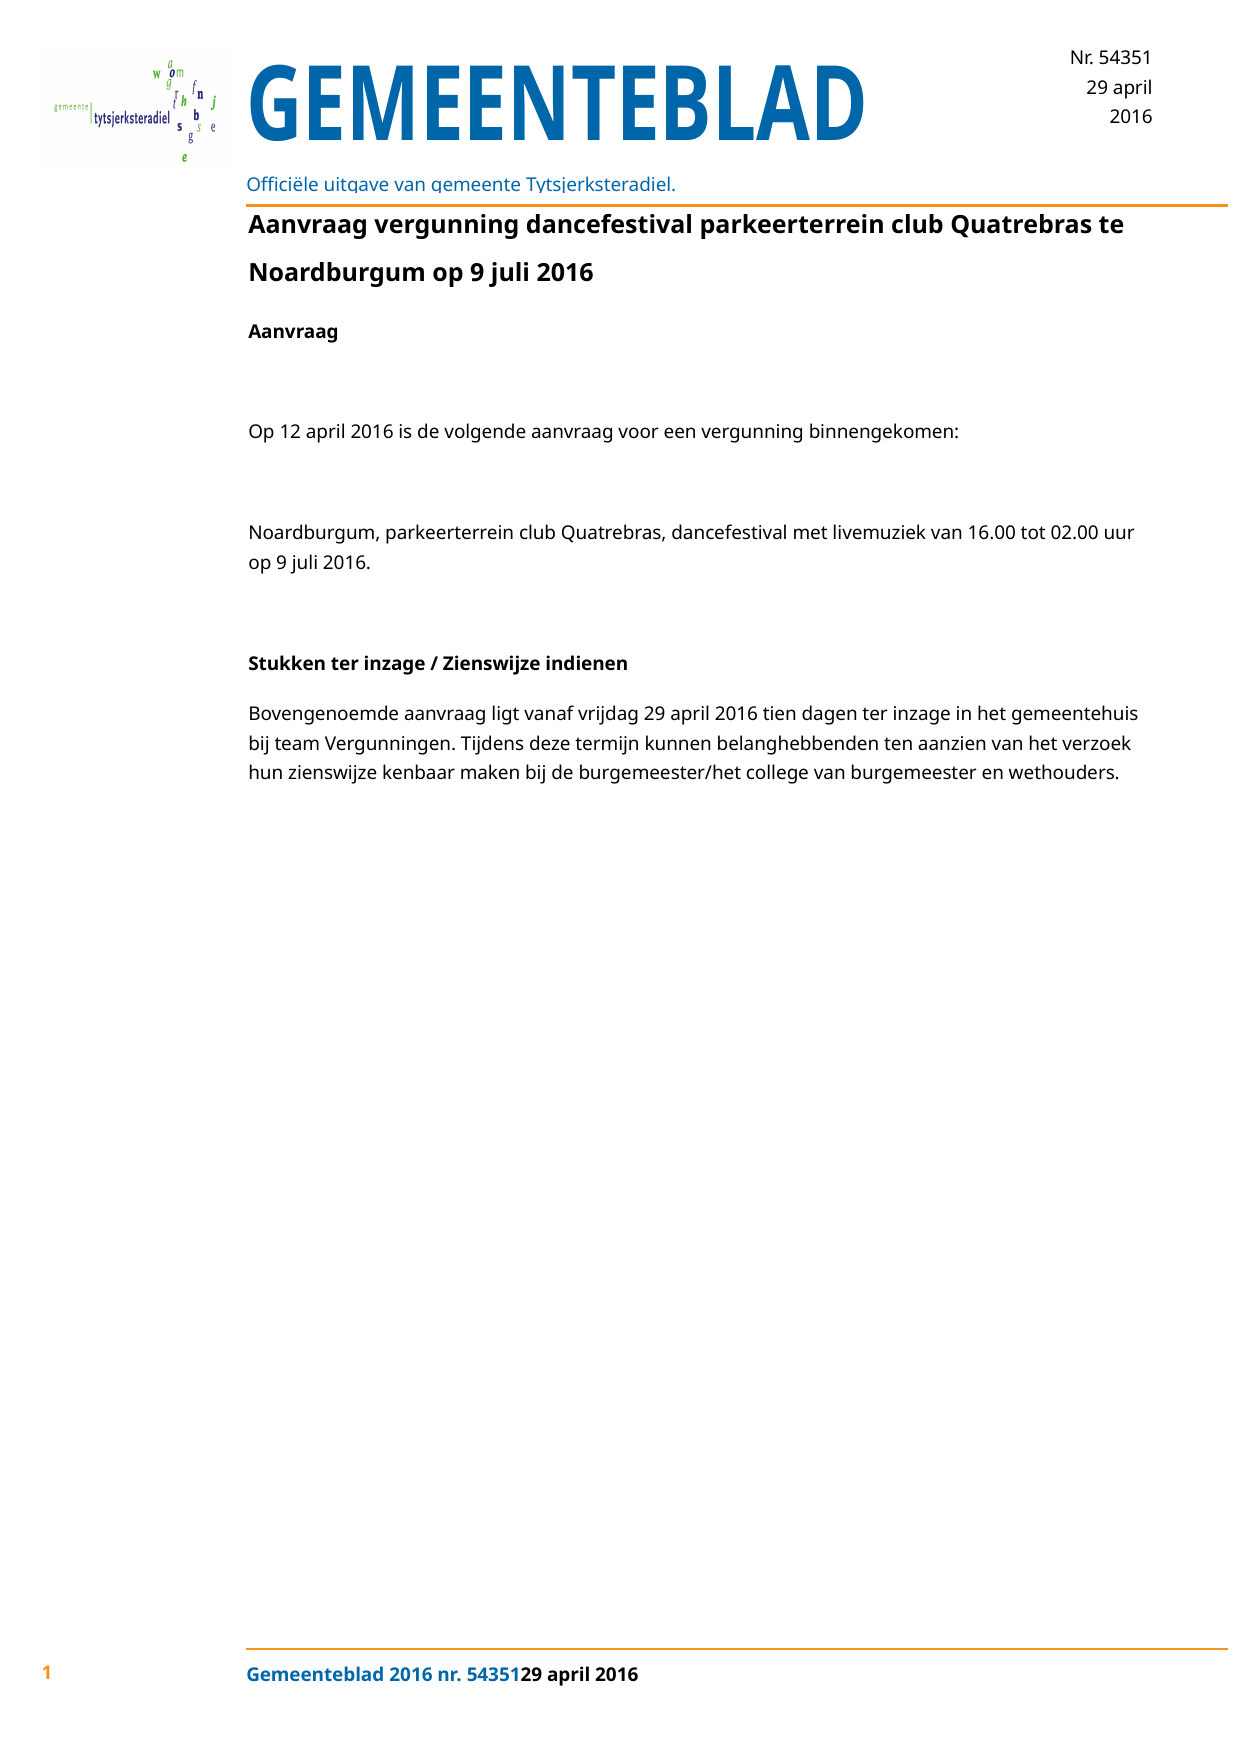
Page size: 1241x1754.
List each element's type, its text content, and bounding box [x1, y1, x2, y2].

text Aanvraag vergunning dancefestival parkeerterrein club Quatrebras te Noardburgum op 9 juli 2016 [248, 207, 1152, 288]
text Aanvraag [248, 318, 1152, 344]
picture [41, 47, 231, 172]
text Noardburgum, parkeerterrein club Quatrebras, dancefestival met livemuziek van 16.00 tot 02.00 uur op 9 juli 2016. [248, 519, 1152, 575]
text Stukken ter inzage / Zienswijze indienen [248, 650, 1152, 676]
text Bovengenoemde aanvraag ligt vanaf vrijdag 29 april 2016 tien dagen ter inzage in het gemeentehuis bij team Vergunningen. Tijdens deze termijn kunnen belanghebbenden ten aanzien van het verzoek hun zienswijze kenbaar maken bij de burge­meester/het college van burgemeester en wethouders. [248, 700, 1152, 785]
text Op 12 april 2016 is de volgende aanvraag voor een vergunning binnengekomen: [248, 419, 1152, 444]
